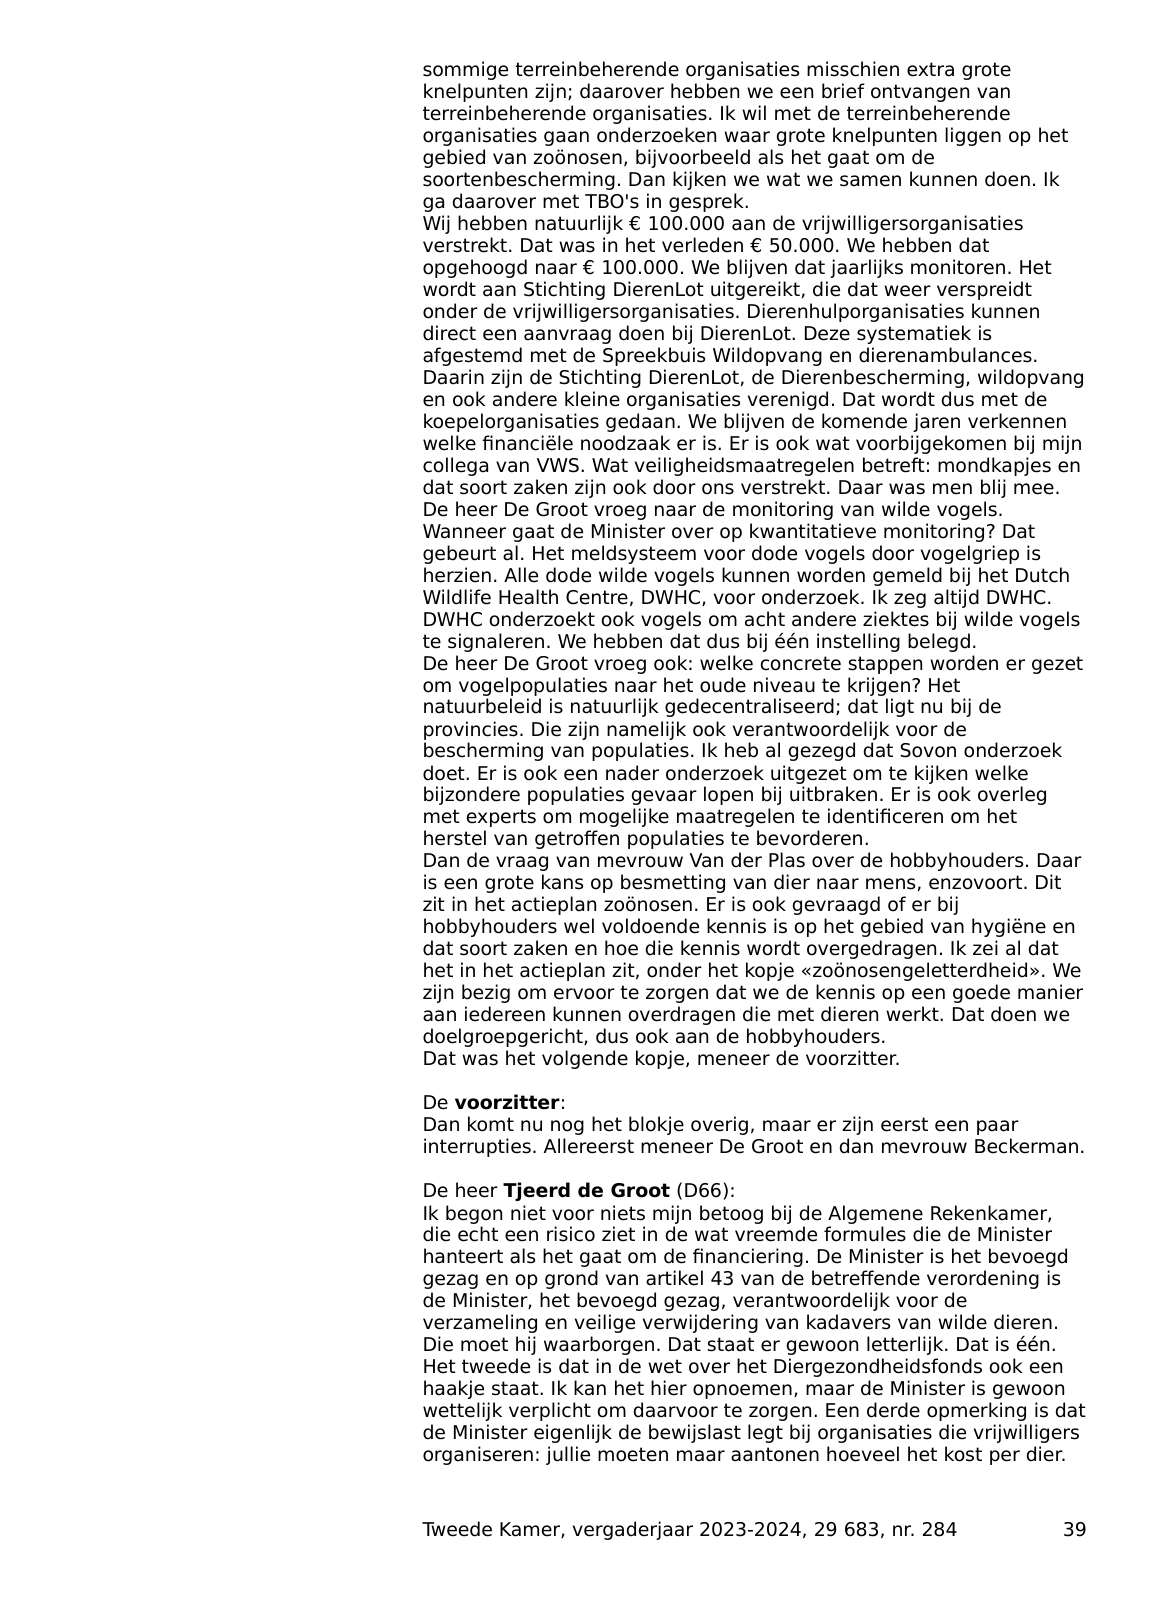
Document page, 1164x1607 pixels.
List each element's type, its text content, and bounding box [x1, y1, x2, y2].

text Dat was het volgende kopje, meneer de voorzitter. [422, 1048, 1087, 1070]
text Wij hebben natuurlijk € 100.000 aan de vrijwilligersorganisaties verstrekt. Dat was in het verleden € 50.000. We hebben dat opgehoogd naar € 100.000. We blijven dat jaarlijks monitoren. Het wordt aan Stichting DierenLot uitgereikt, die dat weer verspreidt onder de vrijwilligersorganisaties. Dierenhulporganisaties kunnen direct een aanvraag doen bij DierenLot. Deze systematiek is afgestemd met de Spreekbuis Wildopvang en dierenambulances. Daarin zijn de Stichting DierenLot, de Dierenbescherming, wildopvang en ook andere kleine organisaties verenigd. Dat wordt dus met de koepelorganisaties gedaan. We blijven de komende jaren verkennen welke financiële noodzaak er is. Er is ook wat voorbijgekomen bij mijn collega van VWS. Wat veiligheidsmaatregelen betreft: mondkapjes en dat soort zaken zijn ook door ons verstrekt. Daar was men blij mee. [422, 213, 1087, 499]
text sommige terreinbeherende organisaties misschien extra grote knelpunten zijn; daarover hebben we een brief ontvangen van terreinbeherende organisaties. Ik wil met de terreinbeherende organisaties gaan onderzoeken waar grote knelpunten liggen op het gebied van zoönosen, bijvoorbeeld als het gaat om de soortenbescherming. Dan kijken we wat we samen kunnen doen. Ik ga daarover met TBO's in gesprek. [422, 59, 1087, 213]
text Ik begon niet voor niets mijn betoog bij de Algemene Rekenkamer, die echt een risico ziet in de wat vreemde formules die de Minister hanteert als het gaat om de financiering. De Minister is het bevoegd gezag en op grond van artikel 43 van de betreffende verordening is de Minister, het bevoegd gezag, verantwoordelijk voor de verzameling en veilige verwijdering van kadavers van wilde dieren. Die moet hij waarborgen. Dat staat er gewoon letterlijk. Dat is één. Het tweede is dat in de wet over het Diergezondheidsfonds ook een haakje staat. Ik kan het hier opnoemen, maar de Minister is gewoon wettelijk verplicht om daarvoor te zorgen. Een derde opmerking is dat de Minister eigenlijk de bewijslast legt bij organisaties die vrijwilligers organiseren: jullie moeten maar aantonen hoeveel het kost per dier. [422, 1202, 1087, 1466]
text De voorzitter: [422, 1092, 1087, 1114]
text Dan de vraag van mevrouw Van der Plas over de hobbyhouders. Daar is een grote kans op besmetting van dier naar mens, enzovoort. Dit zit in het actieplan zoönosen. Er is ook gevraagd of er bij hobbyhouders wel voldoende kennis is op het gebied van hygiëne en dat soort zaken en hoe die kennis wordt overgedragen. Ik zei al dat het in het actieplan zit, onder het kopje «zoönosengeletterdheid». We zijn bezig om ervoor te zorgen dat we de kennis op een goede manier aan iedereen kunnen overdragen die met dieren werkt. Dat doen we doelgroepgericht, dus ook aan de hobbyhouders. [422, 850, 1087, 1048]
text De heer Tjeerd de Groot (D66): [422, 1180, 1087, 1202]
text De heer De Groot vroeg naar de monitoring van wilde vogels. Wanneer gaat de Minister over op kwantitatieve monitoring? Dat gebeurt al. Het meldsysteem voor dode vogels door vogelgriep is herzien. Alle dode wilde vogels kunnen worden gemeld bij het Dutch Wildlife Health Centre, DWHC, voor onderzoek. Ik zeg altijd DWHC. DWHC onderzoekt ook vogels om acht andere ziektes bij wilde vogels te signaleren. We hebben dat dus bij één instelling belegd. [422, 499, 1087, 652]
text De heer De Groot vroeg ook: welke concrete stappen worden er gezet om vogelpopulaties naar het oude niveau te krijgen? Het natuurbeleid is natuurlijk gedecentraliseerd; dat ligt nu bij de provincies. Die zijn namelijk ook verantwoordelijk voor de bescherming van populaties. Ik heb al gezegd dat Sovon onderzoek doet. Er is ook een nader onderzoek uitgezet om te kijken welke bijzondere populaties gevaar lopen bij uitbraken. Er is ook overleg met experts om mogelijke maatregelen te identificeren om het herstel van getroffen populaties te bevorderen. [422, 652, 1087, 850]
text Dan komt nu nog het blokje overig, maar er zijn eerst een paar interrupties. Allereerst meneer De Groot en dan mevrouw Beckerman. [422, 1114, 1087, 1158]
